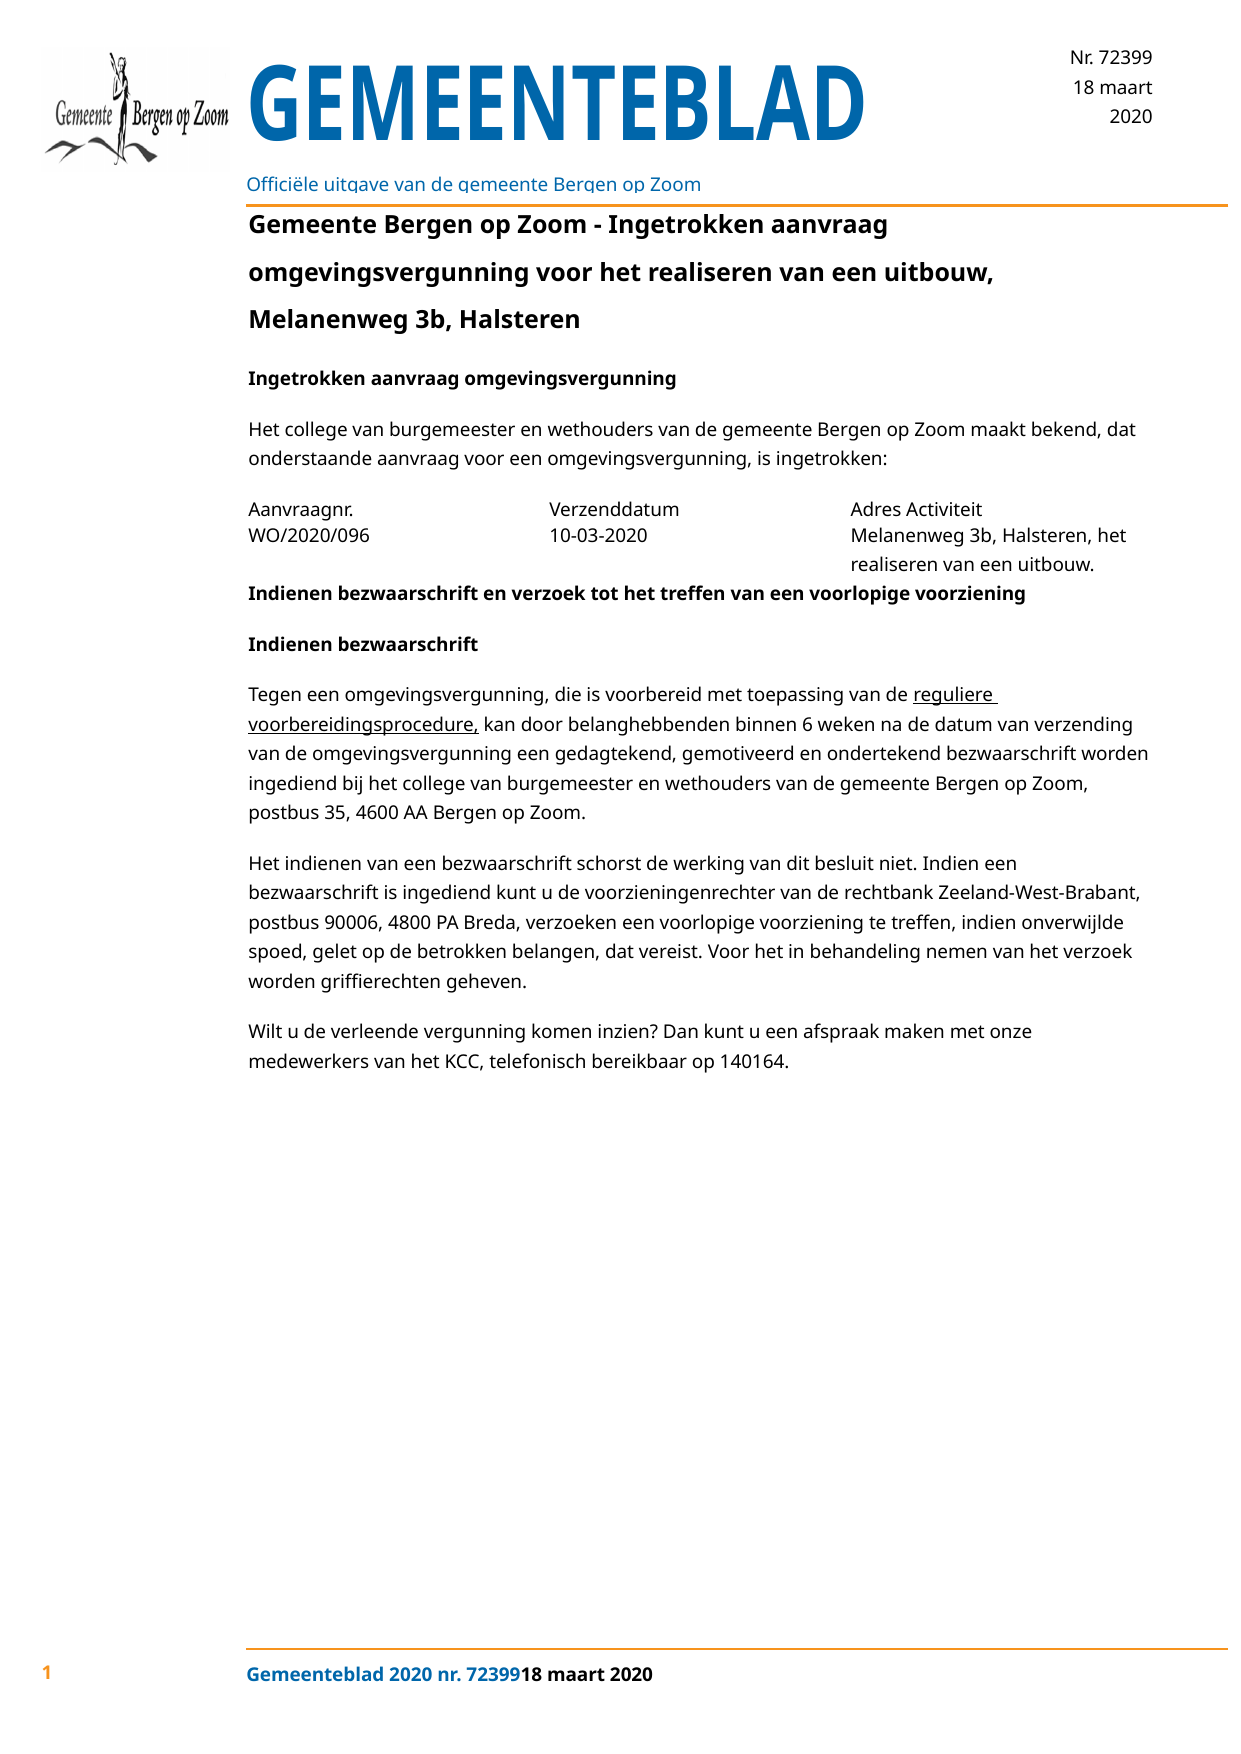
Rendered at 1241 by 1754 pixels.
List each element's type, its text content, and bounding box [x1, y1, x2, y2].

text Indienen bezwaarschrift en verzoek tot het treffen van een voorlopige voorziening [248, 580, 1152, 606]
text Ingetrokken aanvraag omgevingsvergunning [248, 366, 1152, 391]
table_header Adres Activiteit [850, 496, 1152, 522]
text Gemeente Bergen op Zoom - Ingetrokken aanvraag omgevingsvergunning voor het realiseren van een uitbouw, Melanenweg 3b, Halsteren [248, 207, 1152, 336]
text Het college van burgemeester en wethouders van de gemeente Bergen op Zoom maakt bekend, dat onderstaande aanvraag voor een omgevingsvergunning, is ingetrokken: [248, 416, 1152, 471]
table_cell Melanenweg 3b, Halsteren, het realiseren van een uitbouw. [850, 522, 1152, 577]
table_cell WO/2020/096 [248, 522, 549, 577]
text Wilt u de verleende vergunning komen inzien? Dan kunt u een afspraak maken met onze medewerkers van het KCC, telefonisch bereikbaar op 140164. [248, 1019, 1152, 1074]
table_cell 10-03-2020 [549, 522, 850, 577]
picture [41, 47, 231, 172]
text Het indienen van een bezwaarschrift schorst de werking van dit besluit niet. Indien een bezwaarschrift is ingediend kunt u de voorzieningenrechter van de rechtbank Zeeland-West-Brabant, postbus 90006, 4800 PA Breda, verzoeken een voorlopige voorziening te treffen, indien onverwijlde spoed, gelet op de betrokken belangen, dat vereist. Voor het in behandeling nemen van het verzoek worden griffierechten geheven. [248, 850, 1152, 994]
table_header Verzenddatum [549, 496, 850, 522]
text Indienen bezwaarschrift [248, 631, 1152, 656]
table_header Aanvraagnr. [248, 496, 549, 522]
text Tegen een omgevingsvergunning, die is voorbereid met toepassing van de reguliere voorbereidingsprocedure, kan door belanghebbenden binnen 6 weken na de datum van verzending van de omgevingsvergunning een gedagtekend, gemotiveerd en ondertekend bezwaarschrift worden ingediend bij het college van burgemeester en wethouders van de gemeente Bergen op Zoom, postbus 35, 4600 AA Bergen op Zoom. [248, 681, 1152, 825]
